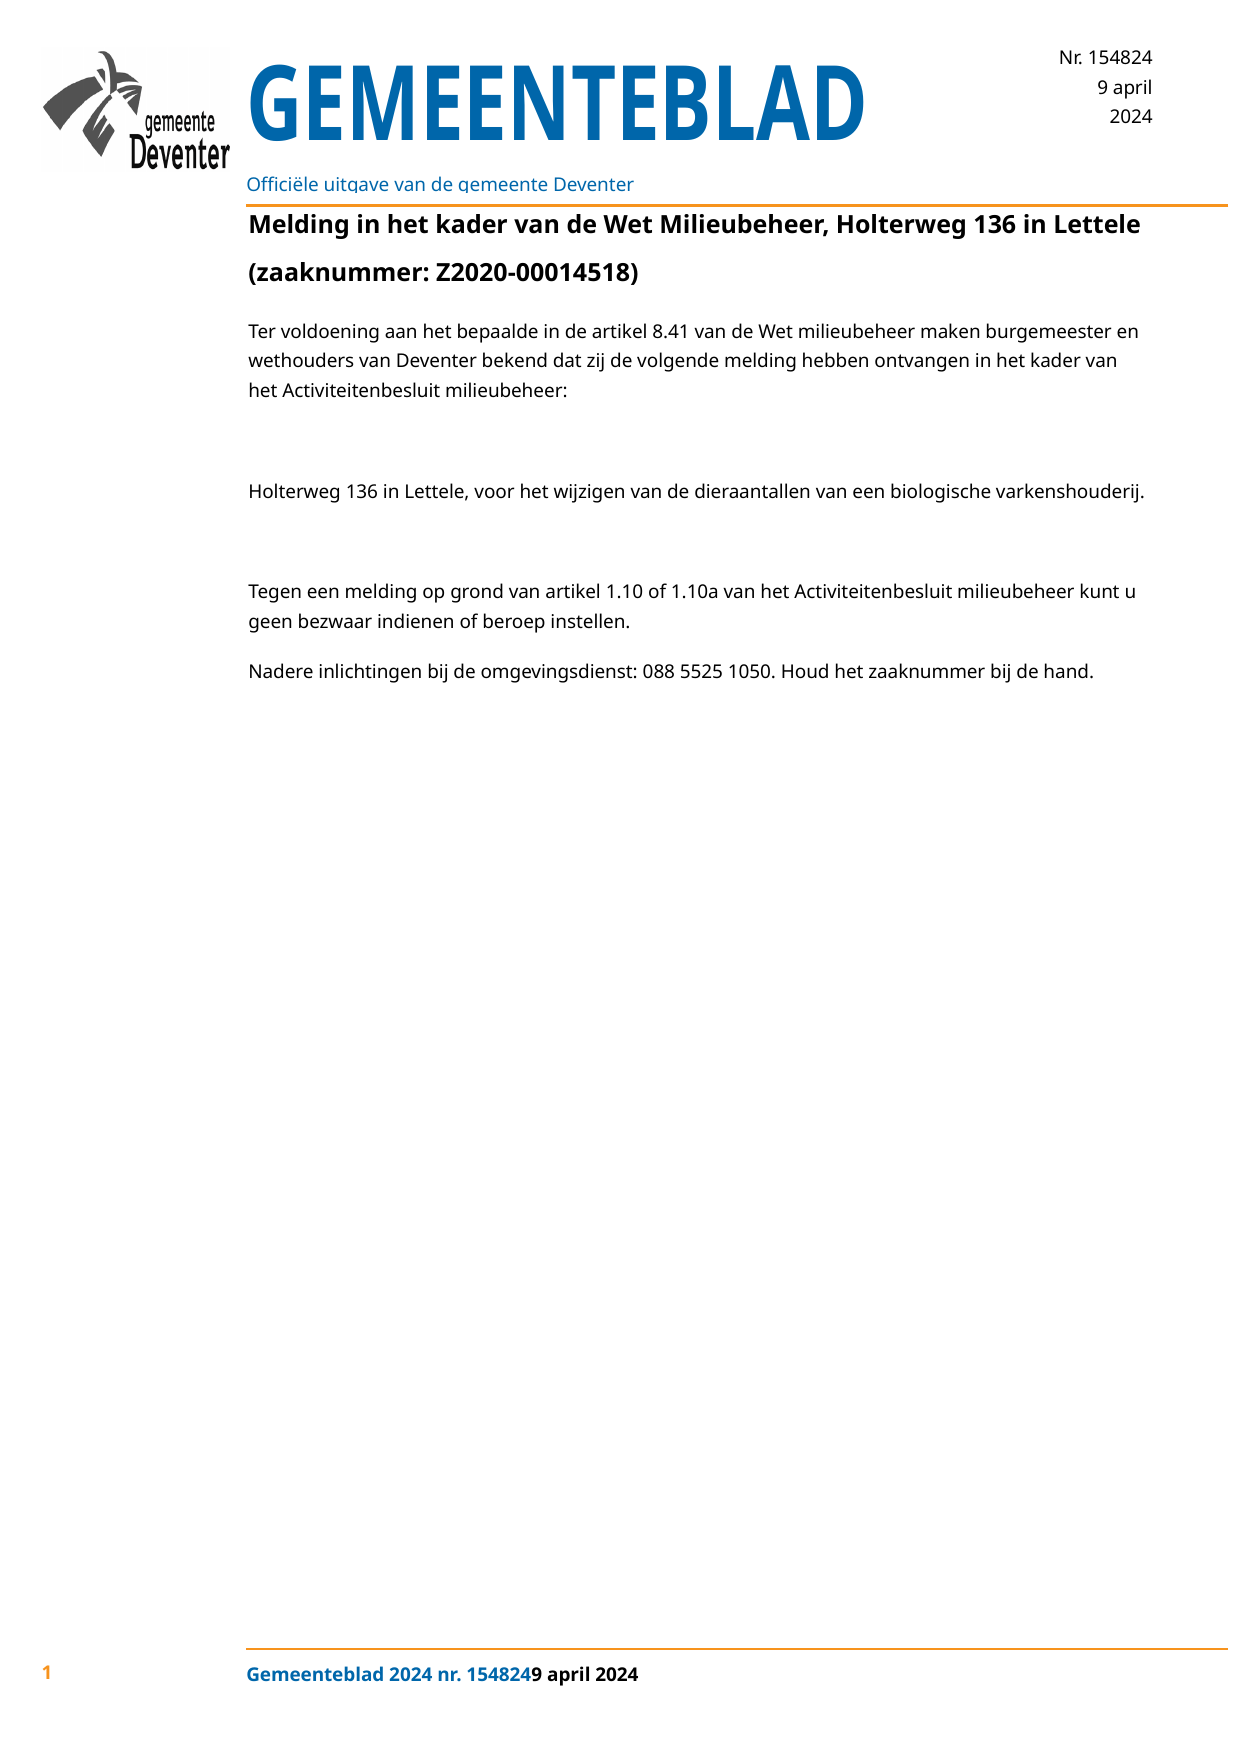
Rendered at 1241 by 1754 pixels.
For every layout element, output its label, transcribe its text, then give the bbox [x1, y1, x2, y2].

text Nadere inlichtingen bij de omgevingsdienst: 088 5525 1050. Houd het zaaknummer bij de hand. [248, 659, 1152, 684]
text Holterweg 136 in Lettele, voor het wijzigen van de dieraantallen van een biologische varkenshouderij. [248, 478, 1152, 504]
text Melding in het kader van de Wet Milieubeheer, Holterweg 136 in Lettele (zaaknummer: Z2020-00014518) [248, 207, 1152, 288]
text Tegen een melding op grond van artikel 1.10 of 1.10a van het Activiteitenbesluit milieubeheer kunt u geen bezwaar indienen of beroep instellen. [248, 579, 1152, 634]
picture [41, 47, 231, 172]
text Ter voldoening aan het bepaalde in de artikel 8.41 van de Wet milieubeheer maken burgemeester en wethouders van Deventer bekend dat zij de volgende melding hebben ontvangen in het kader van het Activiteitenbesluit milieubeheer: [248, 318, 1152, 403]
